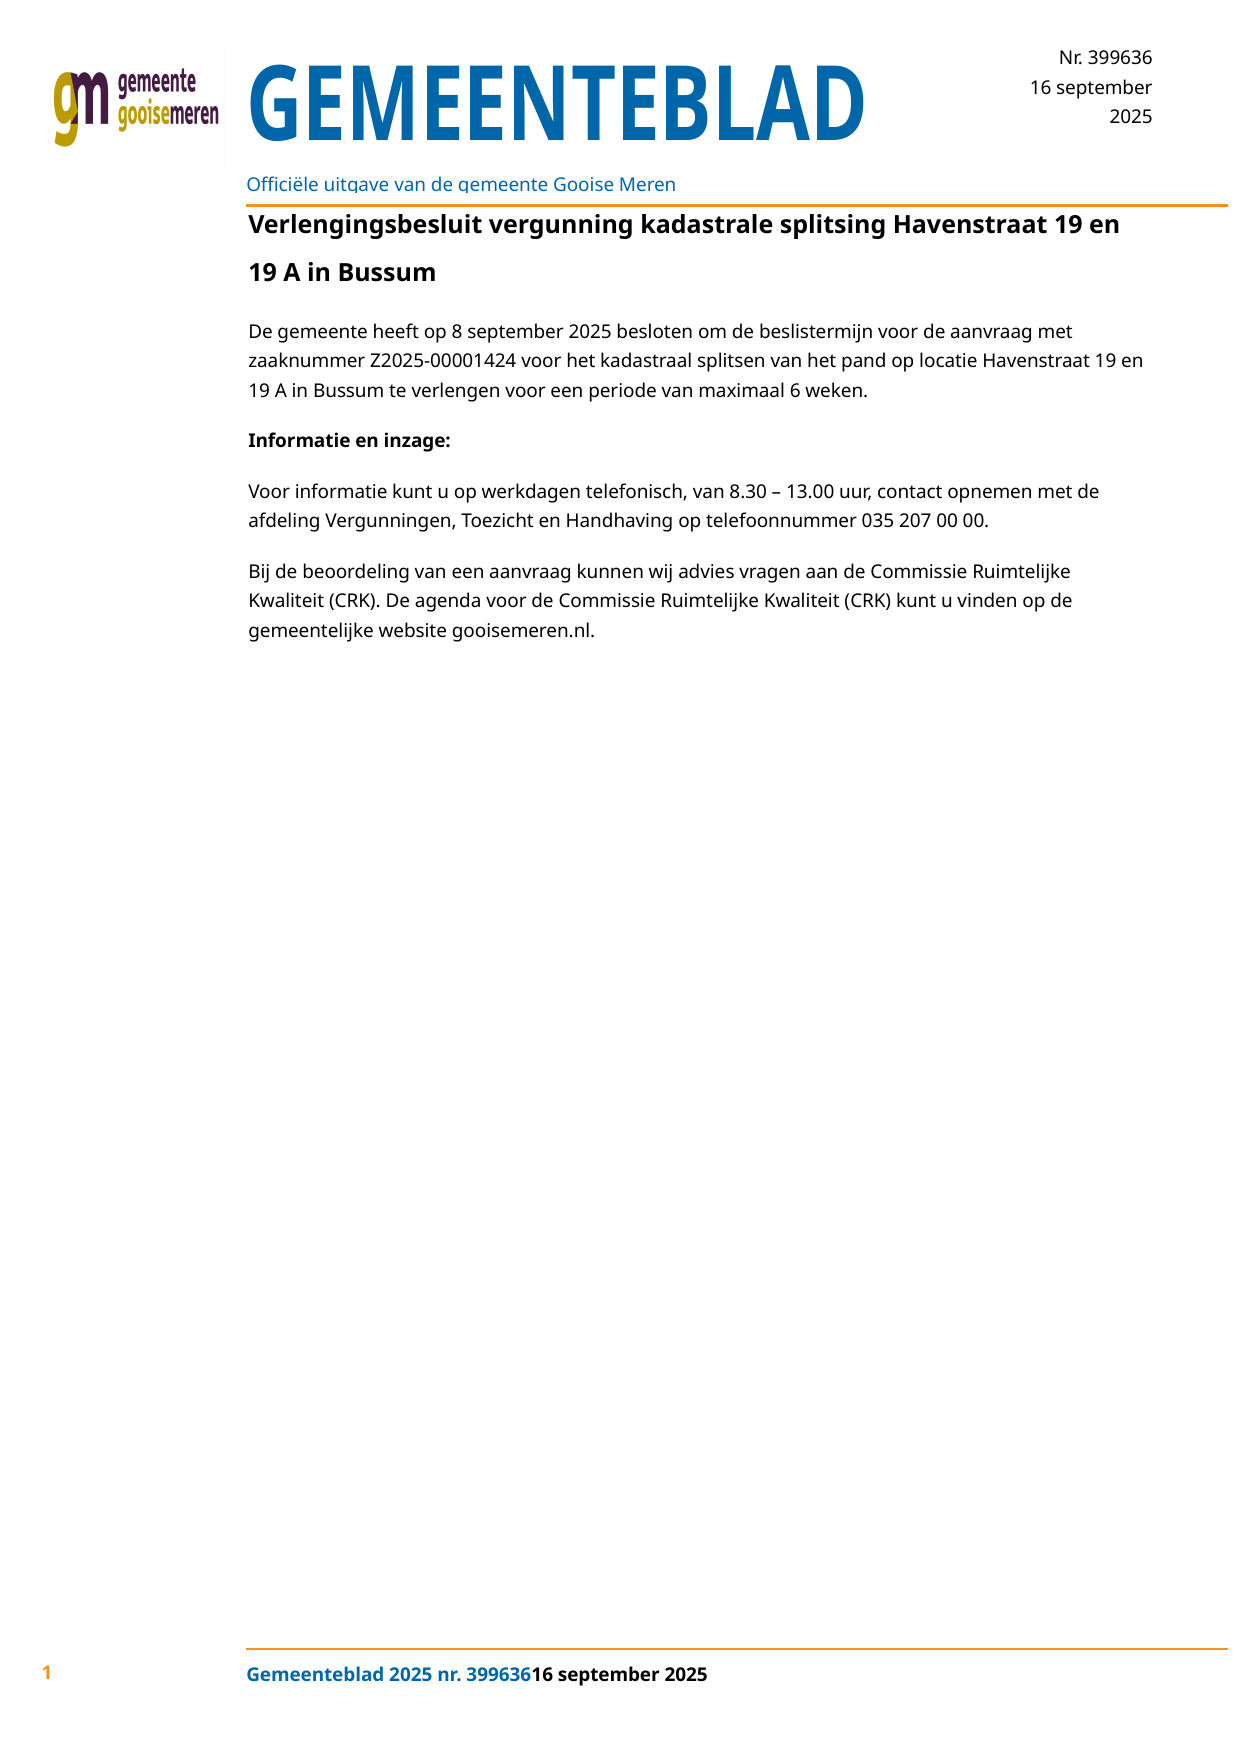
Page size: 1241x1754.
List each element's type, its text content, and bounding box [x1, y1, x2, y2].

text Informatie en inzage: [248, 427, 1152, 453]
text De gemeente heeft op 8 september 2025 besloten om de beslistermijn voor de aanvraag met zaaknummer Z2025-00001424 voor het kadastraal splitsen van het pand op locatie Havenstraat 19 en 19 A in Bussum te verlengen voor een periode van maximaal 6 weken. [248, 318, 1152, 403]
text Bij de beoordeling van een aanvraag kunnen wij advies vragen aan de Commissie Ruimtelijke Kwaliteit (CRK). De agenda voor de Commissie Ruimtelijke Kwaliteit (CRK) kunt u vinden op de gemeentelijke website gooisemeren.nl. [248, 558, 1152, 643]
picture [41, 47, 231, 172]
text Voor informatie kunt u op werkdagen telefonisch, van 8.30 – 13.00 uur, contact opnemen met de afdeling Vergunningen, Toezicht en Handhaving op telefoonnummer 035 207 00 00. [248, 478, 1152, 533]
text Verlengingsbesluit vergunning kadastrale splitsing Havenstraat 19 en 19 A in Bussum [248, 207, 1152, 288]
